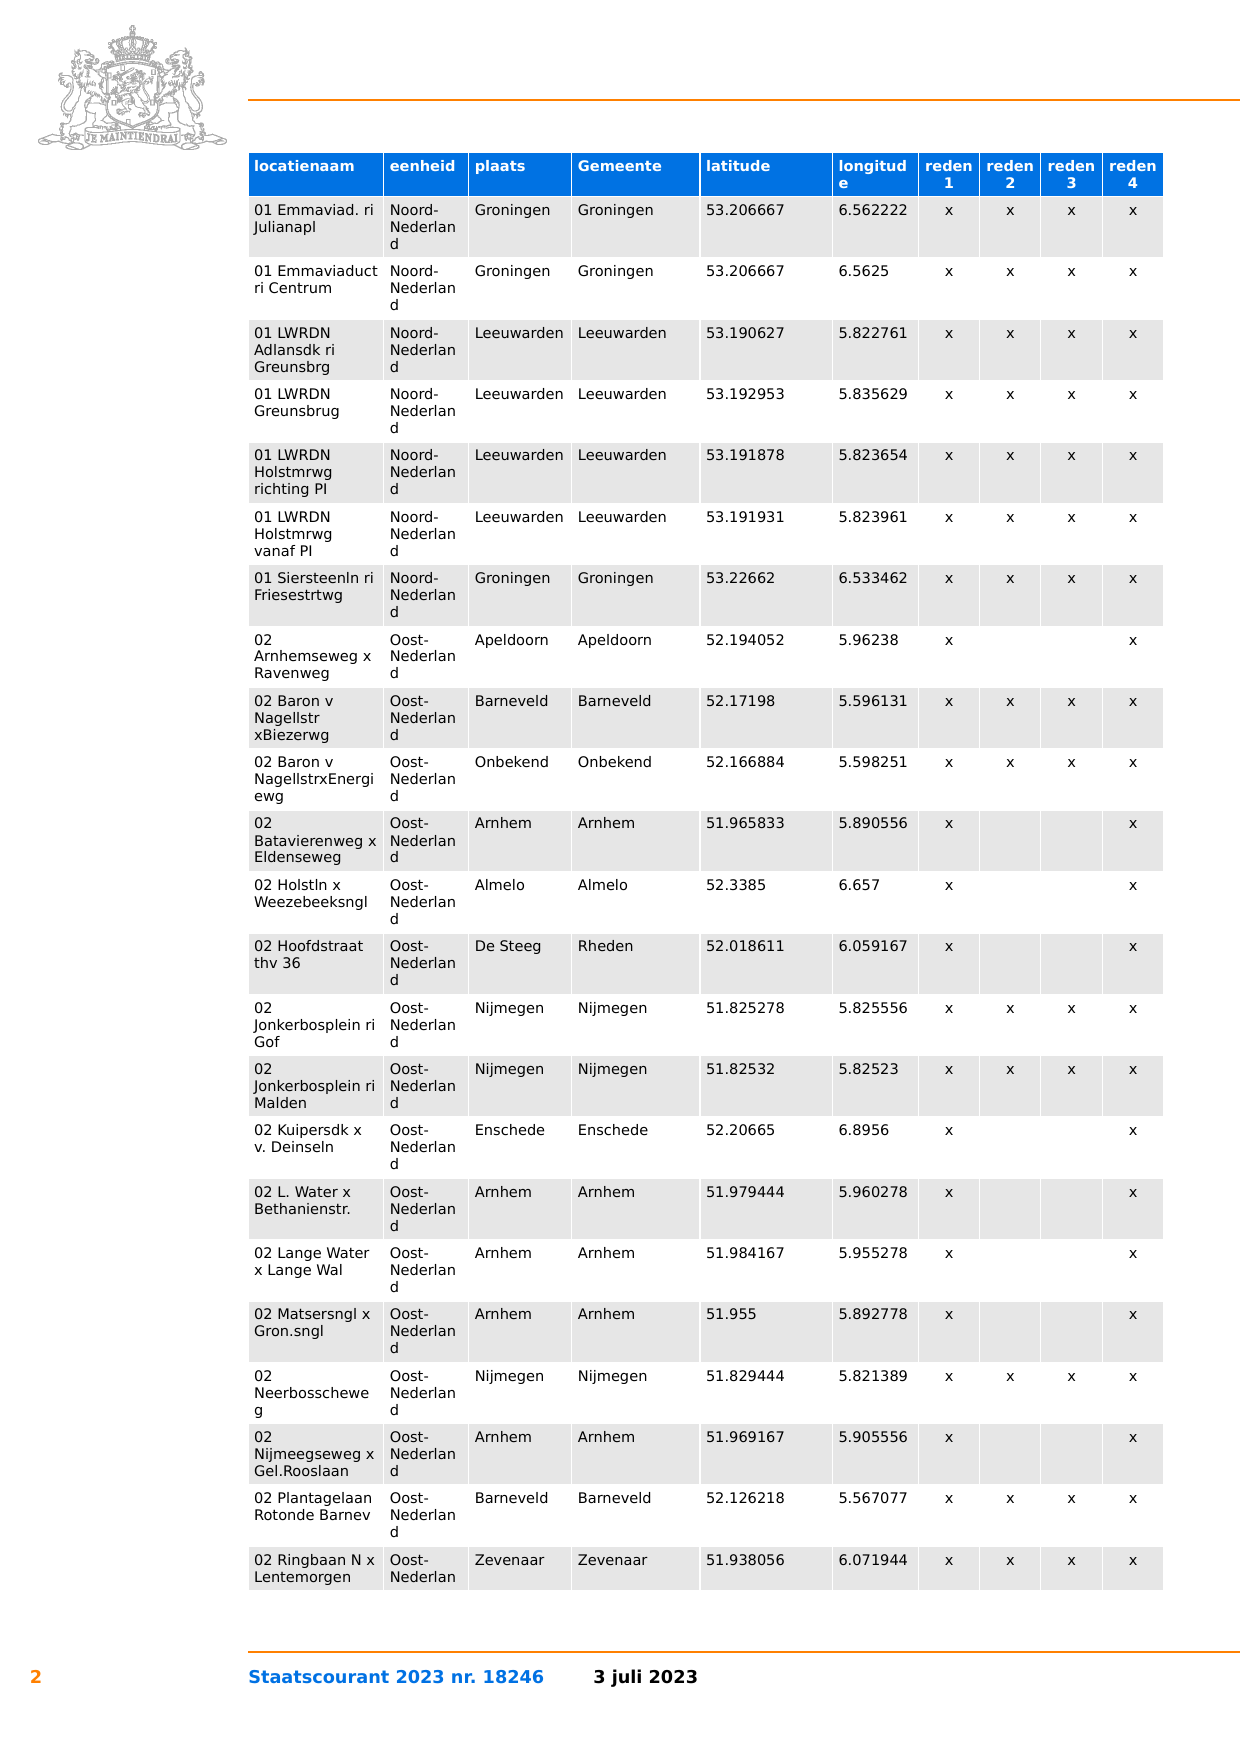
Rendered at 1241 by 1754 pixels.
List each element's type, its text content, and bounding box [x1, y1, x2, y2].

table_cell x [1103, 197, 1163, 257]
table_cell x [980, 565, 1040, 626]
table_cell x [919, 1424, 979, 1484]
table_cell x [919, 872, 979, 932]
table_cell x [1041, 443, 1102, 503]
table_cell x [919, 381, 979, 442]
table_cell x [919, 1486, 979, 1546]
table_cell 01 LWRDN Adlansdk ri Greunsbrg [249, 320, 383, 380]
table_cell x [1103, 1486, 1163, 1546]
table_cell [1041, 1240, 1102, 1301]
table_cell Groningen [469, 259, 571, 319]
table_cell Arnhem [469, 1302, 571, 1362]
table_cell 01 LWRDN Greunsbrug [249, 381, 383, 442]
table_cell 5.890556 [833, 811, 918, 871]
table_cell x [980, 688, 1040, 748]
table_cell Oost-Nederland [384, 688, 468, 748]
table_cell Oost-Nederland [384, 1240, 468, 1301]
table_cell Noord-Nederland [384, 197, 468, 257]
table_cell x [1103, 1240, 1163, 1301]
table_cell 53.22662 [701, 565, 832, 626]
table_cell Oost-Nederlan [384, 1547, 468, 1590]
table_cell 51.979444 [701, 1179, 832, 1239]
table_cell x [919, 504, 979, 564]
table_cell x [1103, 934, 1163, 994]
table_cell x [919, 995, 979, 1055]
table_cell Oost-Nederland [384, 1179, 468, 1239]
table_cell Leeuwarden [572, 381, 699, 442]
table_cell Noord-Nederland [384, 443, 468, 503]
table_cell Arnhem [469, 811, 571, 871]
table_cell x [919, 1179, 979, 1239]
table_cell x [980, 1363, 1040, 1423]
table_cell x [1041, 565, 1102, 626]
table_cell 53.192953 [701, 381, 832, 442]
table_cell 51.955 [701, 1302, 832, 1362]
table_cell x [1103, 381, 1163, 442]
table_cell Oost-Nederland [384, 934, 468, 994]
table_cell Leeuwarden [572, 320, 699, 380]
table_header longitude [833, 153, 918, 196]
table_cell Oost-Nederland [384, 1056, 468, 1116]
table_cell 01 Emmaviaduct ri Centrum [249, 259, 383, 319]
table_cell 6.059167 [833, 934, 918, 994]
table_cell Zevenaar [469, 1547, 571, 1590]
table_cell x [1041, 1363, 1102, 1423]
table_cell 52.126218 [701, 1486, 832, 1546]
table_cell 02 Jonkerbosplein ri Gof [249, 995, 383, 1055]
table_cell 02 Arnhemseweg x Ravenweg [249, 627, 383, 687]
table_cell Oost-Nederland [384, 1424, 468, 1484]
table_cell x [1103, 320, 1163, 380]
table_cell 02 Holstln x Weezebeeksngl [249, 872, 383, 932]
table_cell Noord-Nederland [384, 565, 468, 626]
table_cell x [1041, 504, 1102, 564]
table_cell [1041, 1118, 1102, 1178]
table_header reden 1 [919, 153, 979, 196]
table_cell Zevenaar [572, 1547, 699, 1590]
table_cell Leeuwarden [469, 320, 571, 380]
table_cell 02 Ringbaan N x Lentemorgen [249, 1547, 383, 1590]
table_cell Oost-Nederland [384, 1486, 468, 1546]
table_cell Nijmegen [469, 1363, 571, 1423]
table_cell Arnhem [572, 1302, 699, 1362]
table_header plaats [469, 153, 571, 196]
table_cell [980, 627, 1040, 687]
table_cell 02 L. Water x Bethanienstr. [249, 1179, 383, 1239]
table_cell [1041, 1179, 1102, 1239]
table_cell x [1103, 443, 1163, 503]
table_cell x [919, 1363, 979, 1423]
table_cell Oost-Nederland [384, 1363, 468, 1423]
table_cell x [980, 749, 1040, 810]
table_cell Nijmegen [572, 1363, 699, 1423]
table_cell x [1103, 1118, 1163, 1178]
table_cell Oost-Nederland [384, 872, 468, 932]
table_cell 53.206667 [701, 259, 832, 319]
table_cell Arnhem [469, 1179, 571, 1239]
table_cell 51.969167 [701, 1424, 832, 1484]
table_cell 52.3385 [701, 872, 832, 932]
table_cell x [919, 565, 979, 626]
table_cell Apeldoorn [469, 627, 571, 687]
table_cell Barneveld [469, 1486, 571, 1546]
table_cell [980, 934, 1040, 994]
table_cell x [1041, 1056, 1102, 1116]
table_cell Noord-Nederland [384, 320, 468, 380]
table_cell 53.190627 [701, 320, 832, 380]
table_cell x [1103, 1547, 1163, 1590]
table_cell x [1041, 995, 1102, 1055]
table_cell x [919, 934, 979, 994]
table_cell Noord-Nederland [384, 381, 468, 442]
table_cell x [919, 320, 979, 380]
table_cell x [919, 197, 979, 257]
table_cell Nijmegen [469, 995, 571, 1055]
table_cell 02 Baron v Nagellstr xBiezerwg [249, 688, 383, 748]
table_cell Arnhem [572, 811, 699, 871]
table_cell x [1103, 872, 1163, 932]
table_cell 53.191878 [701, 443, 832, 503]
table_cell [980, 1179, 1040, 1239]
table_cell x [1041, 320, 1102, 380]
table_cell 02 Plantagelaan Rotonde Barnev [249, 1486, 383, 1546]
table_cell 02 Matsersngl x Gron.sngl [249, 1302, 383, 1362]
table_cell 5.567077 [833, 1486, 918, 1546]
table_cell 02 Batavierenweg x Eldenseweg [249, 811, 383, 871]
table_cell [1041, 627, 1102, 687]
table_cell De Steeg [469, 934, 571, 994]
table_cell x [1041, 259, 1102, 319]
table_cell 5.598251 [833, 749, 918, 810]
table_cell Arnhem [572, 1240, 699, 1301]
table_cell Leeuwarden [469, 381, 571, 442]
table_header reden 4 [1103, 153, 1163, 196]
table_cell x [1103, 688, 1163, 748]
table_cell x [980, 259, 1040, 319]
table_cell 02 Lange Water x Lange Wal [249, 1240, 383, 1301]
table_cell Groningen [572, 197, 699, 257]
table_cell x [1041, 381, 1102, 442]
table_cell Groningen [469, 197, 571, 257]
table_cell 52.17198 [701, 688, 832, 748]
table_cell 5.96238 [833, 627, 918, 687]
table_cell 52.166884 [701, 749, 832, 810]
table_cell 6.562222 [833, 197, 918, 257]
table_cell 5.835629 [833, 381, 918, 442]
table_cell [980, 811, 1040, 871]
table_cell 6.8956 [833, 1118, 918, 1178]
table_cell 51.984167 [701, 1240, 832, 1301]
table_cell Oost-Nederland [384, 749, 468, 810]
table_cell x [1041, 688, 1102, 748]
table_cell 01 Siersteenln ri Friesestrtwg [249, 565, 383, 626]
table_cell Oost-Nederland [384, 1118, 468, 1178]
table_cell Arnhem [572, 1179, 699, 1239]
table_cell Onbekend [572, 749, 699, 810]
table_cell Oost-Nederland [384, 811, 468, 871]
table_cell 6.533462 [833, 565, 918, 626]
table_cell Arnhem [572, 1424, 699, 1484]
table_cell x [1103, 627, 1163, 687]
table_cell x [919, 749, 979, 810]
table_cell 02 Neerbosscheweg [249, 1363, 383, 1423]
table_cell 5.596131 [833, 688, 918, 748]
table_cell x [1103, 1363, 1163, 1423]
table_cell Oost-Nederland [384, 627, 468, 687]
table_cell x [919, 688, 979, 748]
table_cell 6.5625 [833, 259, 918, 319]
table_cell Enschede [572, 1118, 699, 1178]
table_cell Nijmegen [572, 1056, 699, 1116]
table_cell 5.825556 [833, 995, 918, 1055]
table_cell 51.825278 [701, 995, 832, 1055]
table_cell x [980, 504, 1040, 564]
table_cell Arnhem [469, 1240, 571, 1301]
table_cell 52.018611 [701, 934, 832, 994]
table_header eenheid [384, 153, 468, 196]
table_cell Oost-Nederland [384, 995, 468, 1055]
table_cell 5.960278 [833, 1179, 918, 1239]
table_cell [980, 1240, 1040, 1301]
table_cell 5.822761 [833, 320, 918, 380]
table_cell x [1041, 1547, 1102, 1590]
table_header locatienaam [249, 153, 383, 196]
table_cell Leeuwarden [469, 443, 571, 503]
table_cell Noord-Nederland [384, 504, 468, 564]
table_cell Noord-Nederland [384, 259, 468, 319]
table_header reden 3 [1041, 153, 1102, 196]
table_cell 6.657 [833, 872, 918, 932]
table_cell x [1041, 749, 1102, 810]
table_cell Oost-Nederland [384, 1302, 468, 1362]
table_cell x [1103, 1302, 1163, 1362]
table_cell [1041, 1302, 1102, 1362]
table_cell x [919, 1056, 979, 1116]
table_cell x [919, 627, 979, 687]
table_cell 6.071944 [833, 1547, 918, 1590]
table_cell x [980, 1056, 1040, 1116]
table_cell Almelo [469, 872, 571, 932]
table_cell 02 Baron v NagellstrxEnergiewg [249, 749, 383, 810]
table_cell x [980, 443, 1040, 503]
table_cell x [1103, 504, 1163, 564]
table_cell x [980, 1547, 1040, 1590]
table_cell Groningen [572, 259, 699, 319]
table_cell [980, 872, 1040, 932]
table_cell x [980, 381, 1040, 442]
table_cell Enschede [469, 1118, 571, 1178]
table_cell [980, 1118, 1040, 1178]
table_cell 02 Jonkerbosplein ri Malden [249, 1056, 383, 1116]
table_cell 01 LWRDN Holstmrwg richting PI [249, 443, 383, 503]
table_cell Arnhem [469, 1424, 571, 1484]
table_cell x [980, 995, 1040, 1055]
table_cell 5.955278 [833, 1240, 918, 1301]
table_cell 02 Kuipersdk x v. Deinseln [249, 1118, 383, 1178]
table_cell 51.829444 [701, 1363, 832, 1423]
table_header reden 2 [980, 153, 1040, 196]
table_cell x [1103, 1179, 1163, 1239]
table_cell Almelo [572, 872, 699, 932]
table_cell 5.905556 [833, 1424, 918, 1484]
table_cell Onbekend [469, 749, 571, 810]
picture [38, 25, 227, 150]
table_cell 51.82532 [701, 1056, 832, 1116]
table_cell Nijmegen [572, 995, 699, 1055]
table_cell Rheden [572, 934, 699, 994]
table_cell Barneveld [572, 1486, 699, 1546]
table_header latitude [701, 153, 832, 196]
table_cell 01 LWRDN Holstmrwg vanaf PI [249, 504, 383, 564]
table_cell Apeldoorn [572, 627, 699, 687]
table_cell x [919, 1118, 979, 1178]
table_cell Barneveld [469, 688, 571, 748]
table_cell [1041, 872, 1102, 932]
table_cell x [919, 1302, 979, 1362]
table_cell Groningen [572, 565, 699, 626]
table_cell Leeuwarden [469, 504, 571, 564]
table_cell x [919, 259, 979, 319]
table_cell x [919, 443, 979, 503]
table_cell 5.82523 [833, 1056, 918, 1116]
table_cell 52.20665 [701, 1118, 832, 1178]
table_cell 53.206667 [701, 197, 832, 257]
table_cell x [1103, 1424, 1163, 1484]
table_cell x [980, 320, 1040, 380]
table_cell Leeuwarden [572, 504, 699, 564]
table_cell Groningen [469, 565, 571, 626]
table_cell x [1041, 197, 1102, 257]
table_cell x [1103, 1056, 1163, 1116]
table_cell x [1103, 811, 1163, 871]
table_cell 5.821389 [833, 1363, 918, 1423]
table_cell Leeuwarden [572, 443, 699, 503]
table_cell x [919, 1547, 979, 1590]
table_cell 01 Emmaviad. ri Julianapl [249, 197, 383, 257]
table_cell 51.938056 [701, 1547, 832, 1590]
table_cell [1041, 934, 1102, 994]
table_cell x [919, 811, 979, 871]
table_cell x [1103, 565, 1163, 626]
table_cell x [1103, 995, 1163, 1055]
table_cell 53.191931 [701, 504, 832, 564]
table_cell x [919, 1240, 979, 1301]
table_cell x [1041, 1486, 1102, 1546]
table_cell 5.823961 [833, 504, 918, 564]
table_cell Barneveld [572, 688, 699, 748]
table_cell [1041, 811, 1102, 871]
table_cell [980, 1424, 1040, 1484]
table_cell x [1103, 259, 1163, 319]
table_cell x [980, 197, 1040, 257]
table_header Gemeente [572, 153, 699, 196]
table_cell 51.965833 [701, 811, 832, 871]
table_cell 5.823654 [833, 443, 918, 503]
table_cell x [980, 1486, 1040, 1546]
table_cell 02 Nijmeegseweg x Gel.Rooslaan [249, 1424, 383, 1484]
table_cell Nijmegen [469, 1056, 571, 1116]
table_cell [980, 1302, 1040, 1362]
table_cell 52.194052 [701, 627, 832, 687]
table_cell 02 Hoofdstraat thv 36 [249, 934, 383, 994]
table_cell [1041, 1424, 1102, 1484]
table_cell 5.892778 [833, 1302, 918, 1362]
table_cell x [1103, 749, 1163, 810]
